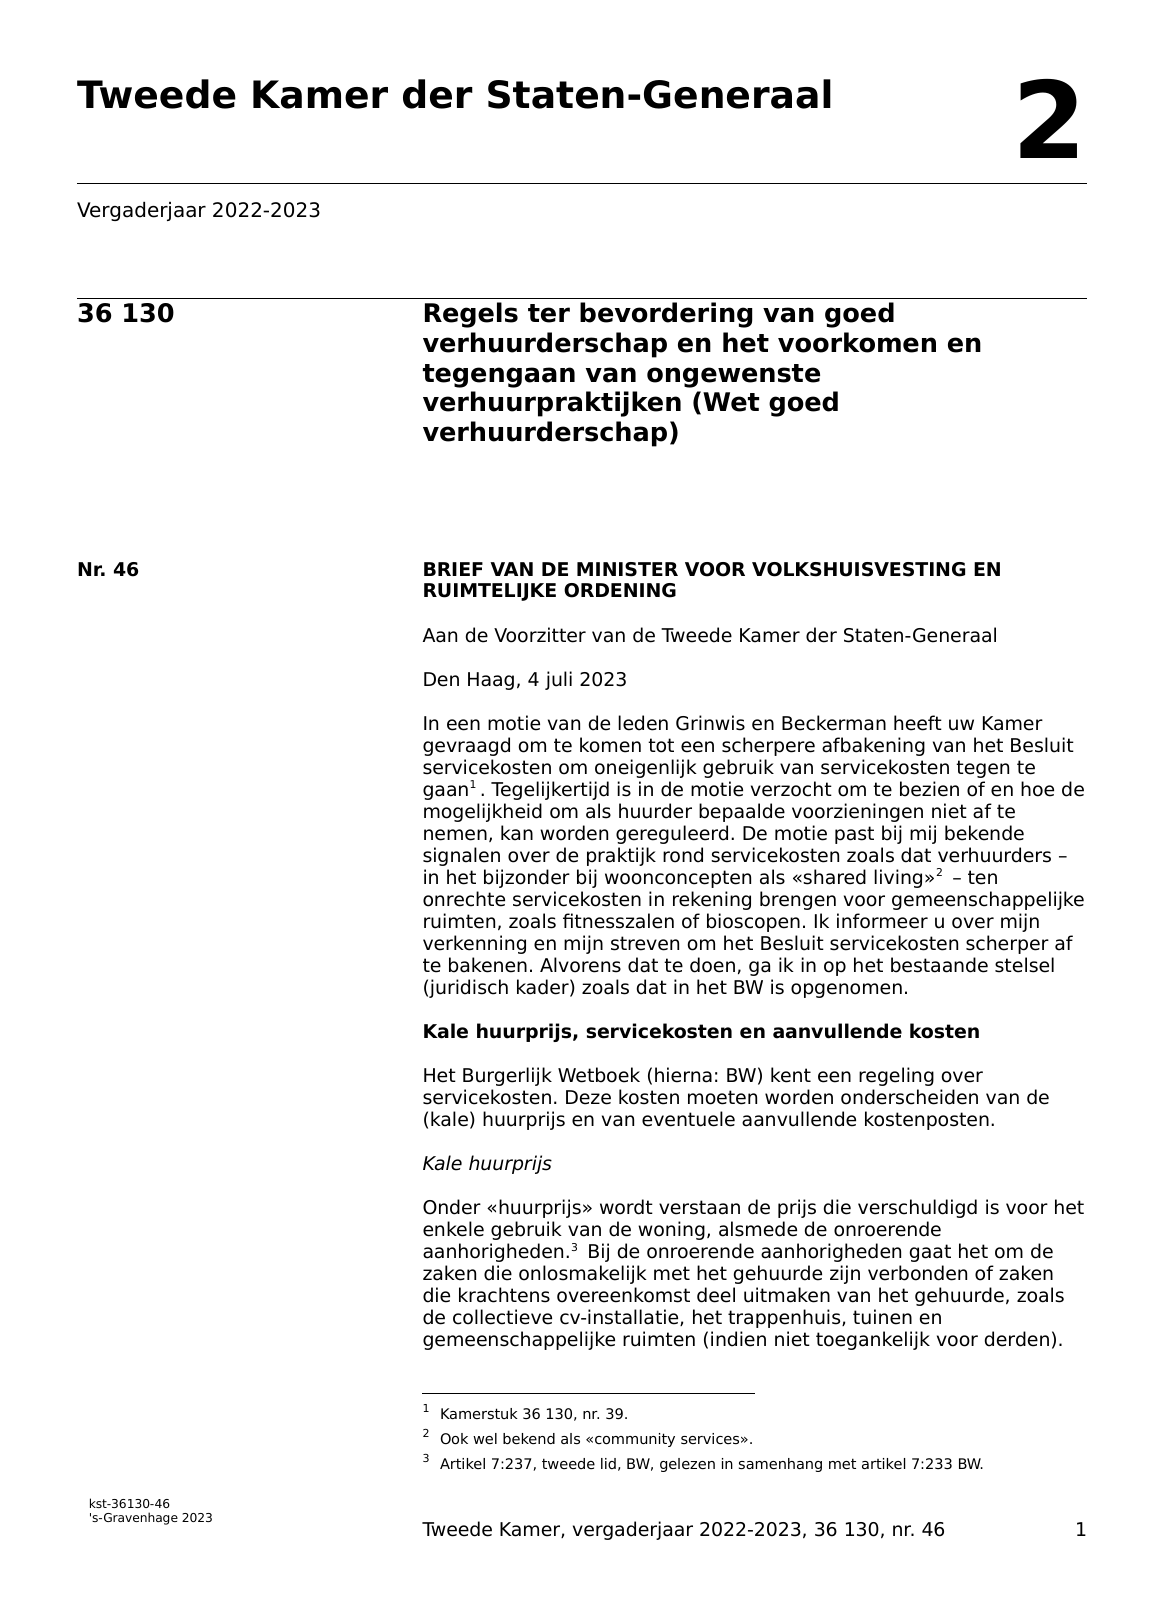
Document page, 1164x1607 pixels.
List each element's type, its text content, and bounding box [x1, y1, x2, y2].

table_header Tweede Kamer der Staten-Generaal [77, 59, 886, 183]
text Het Burgerlijk Wetboek (hierna: BW) kent een regeling over servicekosten. Deze kosten moeten worden onderscheiden van de (kale) huurprijs en van eventuele aanvullende kostenposten. [422, 1065, 1087, 1131]
table_header 2 [886, 59, 1087, 183]
subtitle Kale huurprijs [422, 1153, 1087, 1175]
subtitle 36 130 Regels ter bevordering van goed verhuurderschap en het voorkomen en tegengaan van ongewenste verhuurpraktijken (Wet goed verhuurderschap) [77, 299, 1087, 447]
text Kamerstuk 36 130, nr. 39. [422, 1402, 1087, 1424]
table_cell Vergaderjaar 2022-2023 [77, 184, 1087, 298]
text Onder «huurprijs» wordt verstaan de prijs die verschuldigd is voor het enkele gebruik van de woning, alsmede de onroerende aanhorigheden. Bij de onroerende aanhorigheden gaat het om de zaken die onlosmakelijk met het gehuurde zijn verbonden of zaken die krachtens overeenkomst deel uitmaken van het gehuurde, zoals de collectieve cv-installatie, het trappenhuis, tuinen en gemeenschappelijke ruimten (indien niet toegankelijk voor derden). [422, 1197, 1087, 1351]
subtitle Nr. 46 BRIEF VAN DE MINISTER VOOR VOLKSHUISVESTING EN RUIMTELIJKE ORDENING [77, 558, 1087, 602]
text Ook wel bekend als «community services». [422, 1427, 1087, 1449]
subtitle Kale huurprijs, servicekosten en aanvullende kosten [422, 1021, 1087, 1043]
text kst-36130-46 [88, 1497, 323, 1511]
text In een motie van de leden Grinwis en Beckerman heeft uw Kamer gevraagd om te komen tot een scherpere afbakening van het Besluit servicekosten om oneigenlijk gebruik van servicekosten tegen te gaan. Tegelijkertijd is in de motie verzocht om te bezien of en hoe de mogelijkheid om als huurder bepaalde voorzieningen niet af te nemen, kan worden gereguleerd. De motie past bij mij bekende signalen over de praktijk rond servicekosten zoals dat verhuurders – in het bijzonder bij woonconcepten als «shared living» – ten onrechte servicekosten in rekening brengen voor gemeenschappelijke ruimten, zoals fitnesszalen of bioscopen. Ik informeer u over mijn verkenning en mijn streven om het Besluit servicekosten scherper af te bakenen. Alvorens dat te doen, ga ik in op het bestaande stelsel (juridisch kader) zoals dat in het BW is opgenomen. [422, 713, 1087, 999]
text Artikel 7:237, tweede lid, BW, gelezen in samenhang met artikel 7:233 BW. [422, 1452, 1087, 1474]
text Den Haag, 4 juli 2023 [422, 669, 1087, 691]
text 's-Gravenhage 2023 [88, 1511, 323, 1525]
text Aan de Voorzitter van de Tweede Kamer der Staten-Generaal [422, 624, 1087, 647]
